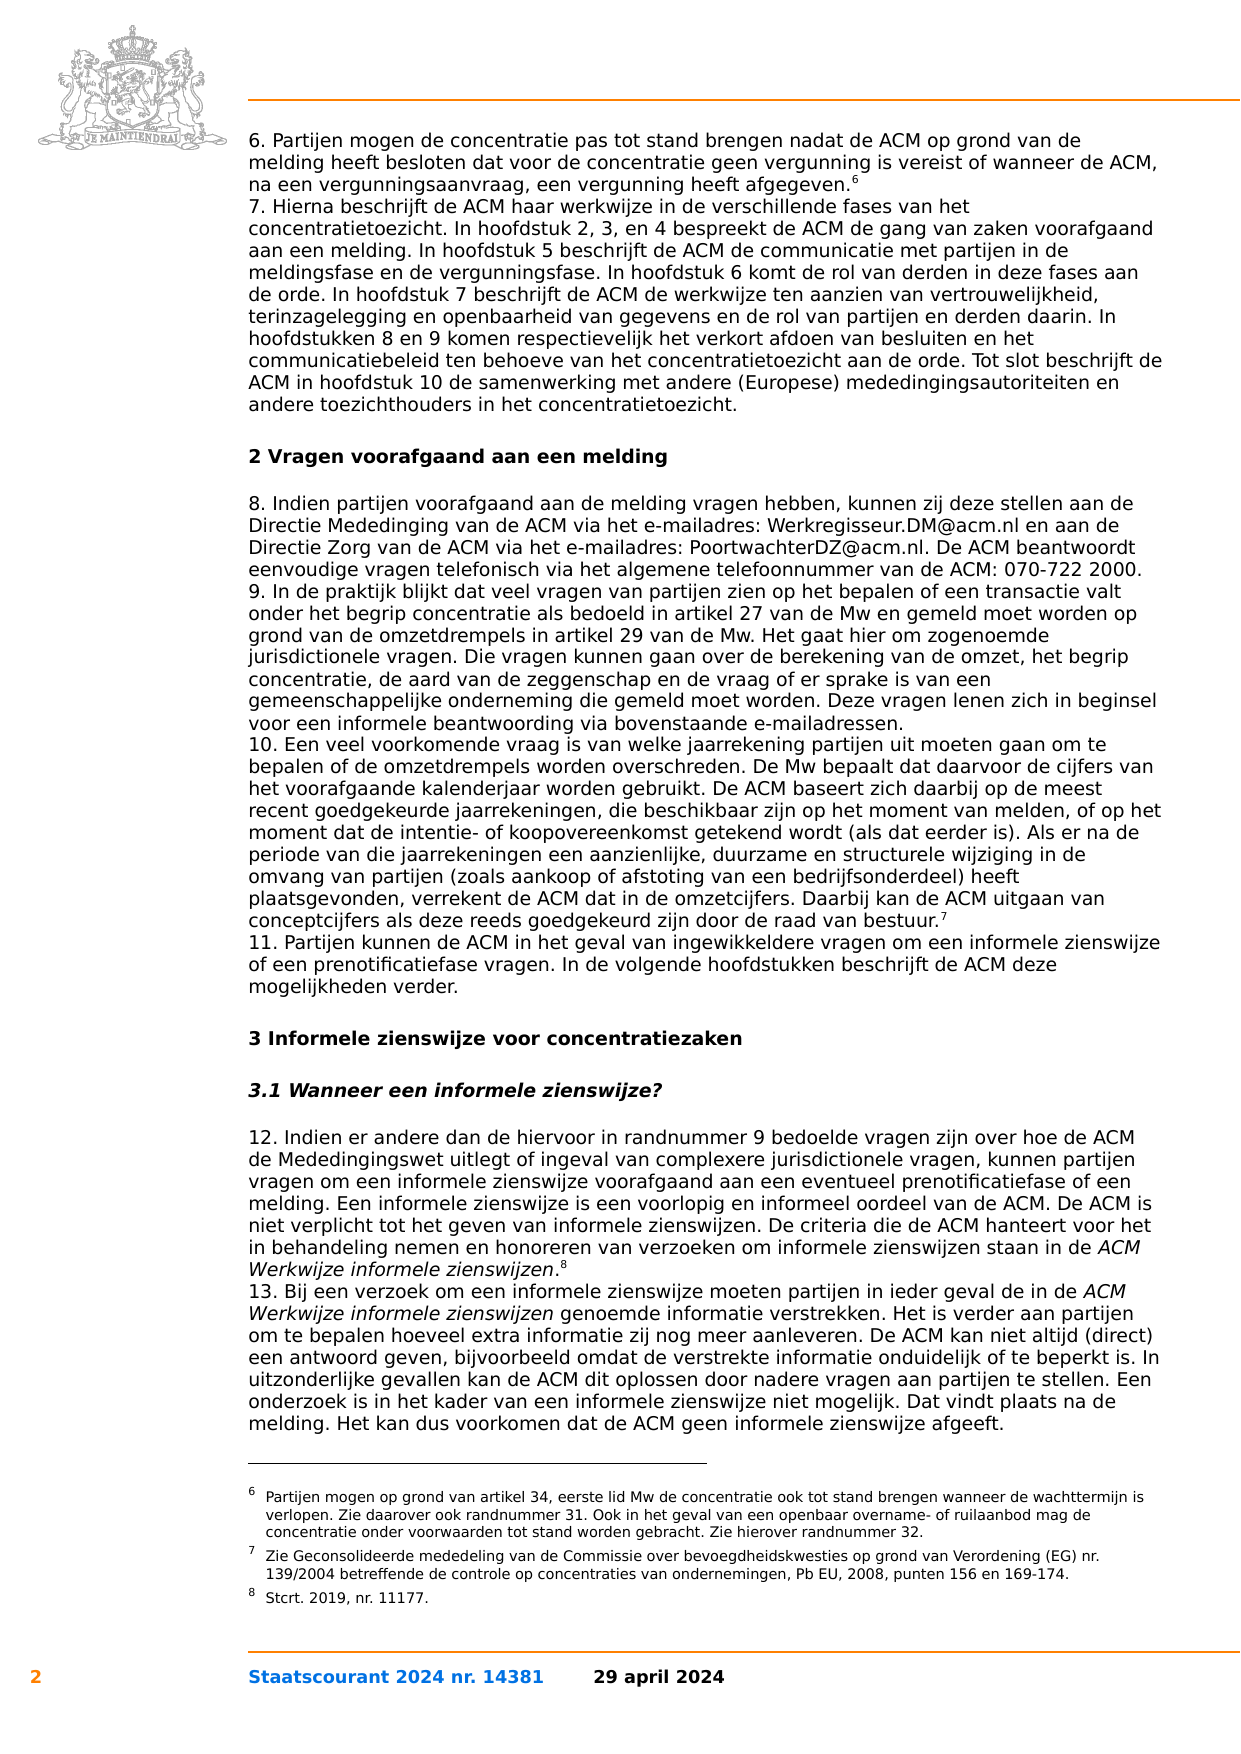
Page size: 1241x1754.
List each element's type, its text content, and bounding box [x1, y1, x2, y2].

text 8. Indien partijen voorafgaand aan de melding vragen hebben, kunnen zij deze stellen aan de Directie Mededinging van de ACM via het e-mailadres: Werkregisseur.DM@acm.nl en aan de Directie Zorg van de ACM via het e-mailadres: PoortwachterDZ@acm.nl. De ACM beantwoordt eenvoudige vragen telefonisch via het algemene telefoonnummer van de ACM: 070-722 2000. [248, 493, 1163, 581]
text Stcrt. 2019, nr. 11177. [248, 1586, 1163, 1608]
text 6. Partijen mogen de concentratie pas tot stand brengen nadat de ACM op grond van de melding heeft besloten dat voor de concentratie geen vergunning is vereist of wanneer de ACM, na een vergunningsaanvraag, een vergunning heeft afgegeven. [248, 130, 1163, 196]
text Zie Geconsolideerde mededeling van de Commissie over bevoegdheidskwesties op grond van Verordening (EG) nr. 139/2004 betreffende de controle op concentraties van ondernemingen, Pb EU, 2008, punten 156 en 169-174. [248, 1544, 1163, 1583]
text 12. Indien er andere dan de hiervoor in randnummer 9 bedoelde vragen zijn over hoe de ACM de Mededingingswet uitlegt of ingeval van complexere jurisdictionele vragen, kunnen partijen vragen om een informele zienswijze voorafgaand aan een eventueel prenotificatiefase of een melding. Een informele zienswijze is een voorlopig en informeel oordeel van de ACM. De ACM is niet verplicht tot het geven van informele zienswijzen. De criteria die de ACM hanteert voor het in behandeling nemen en honoreren van verzoeken om informele zienswijzen staan in de ACM Werkwijze informele zienswijzen. [248, 1127, 1163, 1281]
subtitle 3.1 Wanneer een informele zienswijze? [248, 1080, 1163, 1102]
subtitle 2 Vragen voorafgaand aan een melding [248, 446, 1163, 468]
text 13. Bij een verzoek om een informele zienswijze moeten partijen in ieder geval de in de ACM Werkwijze informele zienswijzen genoemde informatie verstrekken. Het is verder aan partijen om te bepalen hoeveel extra informatie zij nog meer aanleveren. De ACM kan niet altijd (direct) een antwoord geven, bijvoorbeeld omdat de verstrekte informatie onduidelijk of te beperkt is. In uitzonderlijke gevallen kan de ACM dit oplossen door nadere vragen aan partijen te stellen. Een onderzoek is in het kader van een informele zienswijze niet mogelijk. Dat vindt plaats na de melding. Het kan dus voorkomen dat de ACM geen informele zienswijze afgeeft. [248, 1281, 1163, 1435]
subtitle 3 Informele zienswijze voor concentratiezaken [248, 1028, 1163, 1050]
text 11. Partijen kunnen de ACM in het geval van ingewikkeldere vragen om een informele zienswijze of een prenotificatiefase vragen. In de volgende hoofdstukken beschrijft de ACM deze mogelijkheden verder. [248, 932, 1163, 998]
text 7. Hierna beschrijft de ACM haar werkwijze in de verschillende fases van het concentratietoezicht. In hoofdstuk 2, 3, en 4 bespreekt de ACM de gang van zaken voorafgaand aan een melding. In hoofdstuk 5 beschrijft de ACM de communicatie met partijen in de meldingsfase en de vergunningsfase. In hoofdstuk 6 komt de rol van derden in deze fases aan de orde. In hoofdstuk 7 beschrijft de ACM de werkwijze ten aanzien van vertrouwelijkheid, terinzagelegging en openbaarheid van gegevens en de rol van partijen en derden daarin. In hoofdstukken 8 en 9 komen respectievelijk het verkort afdoen van besluiten en het communicatiebeleid ten behoeve van het concentratietoezicht aan de orde. Tot slot beschrijft de ACM in hoofdstuk 10 de samenwerking met andere (Europese) mededingingsautoriteiten en andere toezichthouders in het concentratietoezicht. [248, 196, 1163, 416]
text 10. Een veel voorkomende vraag is van welke jaarrekening partijen uit moeten gaan om te bepalen of de omzetdrempels worden overschreden. De Mw bepaalt dat daarvoor de cijfers van het voorafgaande kalenderjaar worden gebruikt. De ACM baseert zich daarbij op de meest recent goedgekeurde jaarrekeningen, die beschikbaar zijn op het moment van melden, of op het moment dat de intentie- of koopovereenkomst getekend wordt (als dat eerder is). Als er na de periode van die jaarrekeningen een aanzienlijke, duurzame en structurele wijziging in de omvang van partijen (zoals aankoop of afstoting van een bedrijfsonderdeel) heeft plaatsgevonden, verrekent de ACM dat in de omzetcijfers. Daarbij kan de ACM uitgaan van conceptcijfers als deze reeds goedgekeurd zijn door de raad van bestuur. [248, 734, 1163, 932]
text Partijen mogen op grond van artikel 34, eerste lid Mw de concentratie ook tot stand brengen wanneer de wachttermijn is verlopen. Zie daarover ook randnummer 31. Ook in het geval van een openbaar overname- of ruilaanbod mag de concentratie onder voorwaarden tot stand worden gebracht. Zie hierover randnummer 32. [248, 1485, 1163, 1541]
text 9. In de praktijk blijkt dat veel vragen van partijen zien op het bepalen of een transactie valt onder het begrip concentratie als bedoeld in artikel 27 van de Mw en gemeld moet worden op grond van de omzetdrempels in artikel 29 van de Mw. Het gaat hier om zogenoemde jurisdictionele vragen. Die vragen kunnen gaan over de berekening van de omzet, het begrip concentratie, de aard van de zeggenschap en de vraag of er sprake is van een gemeenschappelijke onderneming die gemeld moet worden. Deze vragen lenen zich in beginsel voor een informele beantwoording via bovenstaande e-mailadressen. [248, 581, 1163, 734]
picture [38, 25, 227, 150]
